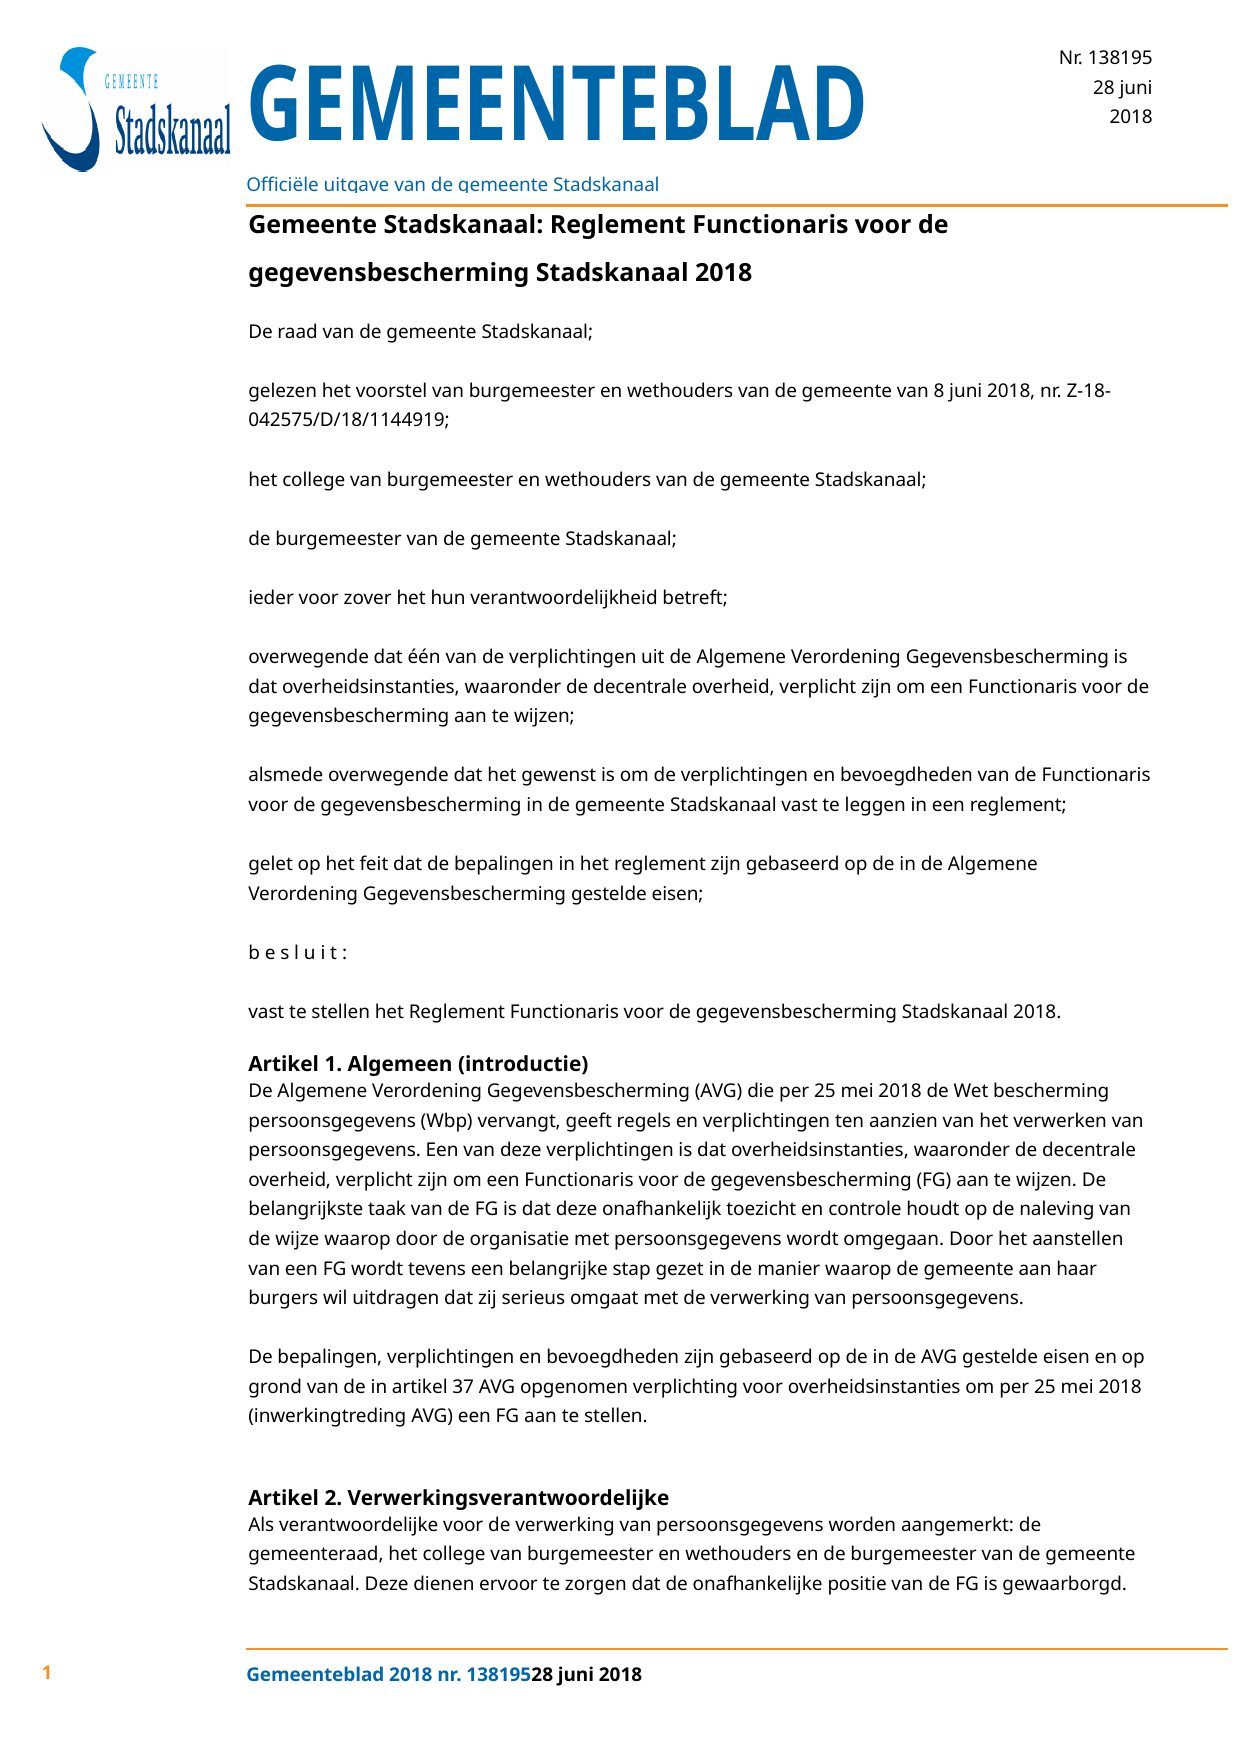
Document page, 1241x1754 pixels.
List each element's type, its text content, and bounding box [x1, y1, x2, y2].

text Gemeente Stadskanaal: Reglement Functionaris voor de gegevensbescherming Stadskanaal 2018 [248, 207, 1152, 288]
text De bepalingen, verplichtingen en bevoegdheden zijn gebaseerd op de in de AVG gestelde eisen en op grond van de in artikel 37 AVG opgenomen verplichting voor overheidsinstanties om per 25 mei 2018 (inwerkingtreding AVG) een FG aan te stellen. [248, 1343, 1152, 1428]
text Artikel 1. Algemeen (introductie) [248, 1049, 1152, 1077]
text De raad van de gemeente Stadskanaal; [248, 318, 1152, 344]
text Als verantwoordelijke voor de verwerking van persoonsgegevens worden aangemerkt: de gemeenteraad, het college van burgemeester en wethouders en de burgemeester van de gemeente Stadskanaal. Deze dienen ervoor te zorgen dat de onafhankelijke positie van de FG is gewaarborgd. [248, 1511, 1152, 1596]
text Artikel 2. Verwerkingsverantwoordelijke [248, 1483, 1152, 1511]
text De Algemene Verordening Gegevensbescherming (AVG) die per 25 mei 2018 de Wet bescherming persoonsgegevens (Wbp) vervangt, geeft regels en verplichtingen ten aanzien van het verwerken van persoonsgegevens. Een van deze verplichtingen is dat overheidsinstanties, waaronder de decentrale overheid, verplicht zijn om een Functionaris voor de gegevensbescherming (FG) aan te wijzen. De belangrijkste taak van de FG is dat deze onafhankelijk toezicht en controle houdt op de naleving van de wijze waarop door de organisatie met persoonsgegevens wordt omgegaan. Door het aanstellen van een FG wordt tevens een belangrijke stap gezet in de manier waarop de gemeente aan haar burgers wil uitdragen dat zij serieus omgaat met de verwerking van persoonsgegevens. [248, 1077, 1152, 1310]
text vast te stellen het Reglement Functionaris voor de gegevensbescherming Stadskanaal 2018. [248, 998, 1152, 1024]
text gelet op het feit dat de bepalingen in het reglement zijn gebaseerd op de in de Algemene Verordening Gegevensbescherming gestelde eisen; [248, 850, 1152, 906]
text gelezen het voorstel van burgemeester en wethouders van de gemeente van 8 juni 2018, nr. Z-18-042575/D/18/1144919; [248, 377, 1152, 432]
picture [41, 47, 231, 172]
text b e s l u i t : [248, 939, 1152, 965]
text het college van burgemeester en wethouders van de gemeente Stadskanaal; [248, 466, 1152, 492]
text ieder voor zover het hun verantwoordelijkheid betreft; [248, 584, 1152, 610]
text alsmede overwegende dat het gewenst is om de verplichtingen en bevoegdheden van de Functionaris voor de gegevensbescherming in de gemeente Stadskanaal vast te leggen in een reglement; [248, 762, 1152, 817]
text overwegende dat één van de verplichtingen uit de Algemene Verordening Gegevensbescherming is dat overheidsinstanties, waaronder de decentrale overheid, verplicht zijn om een Functionaris voor de gegevensbescherming aan te wijzen; [248, 643, 1152, 728]
text de burgemeester van de gemeente Stadskanaal; [248, 525, 1152, 551]
